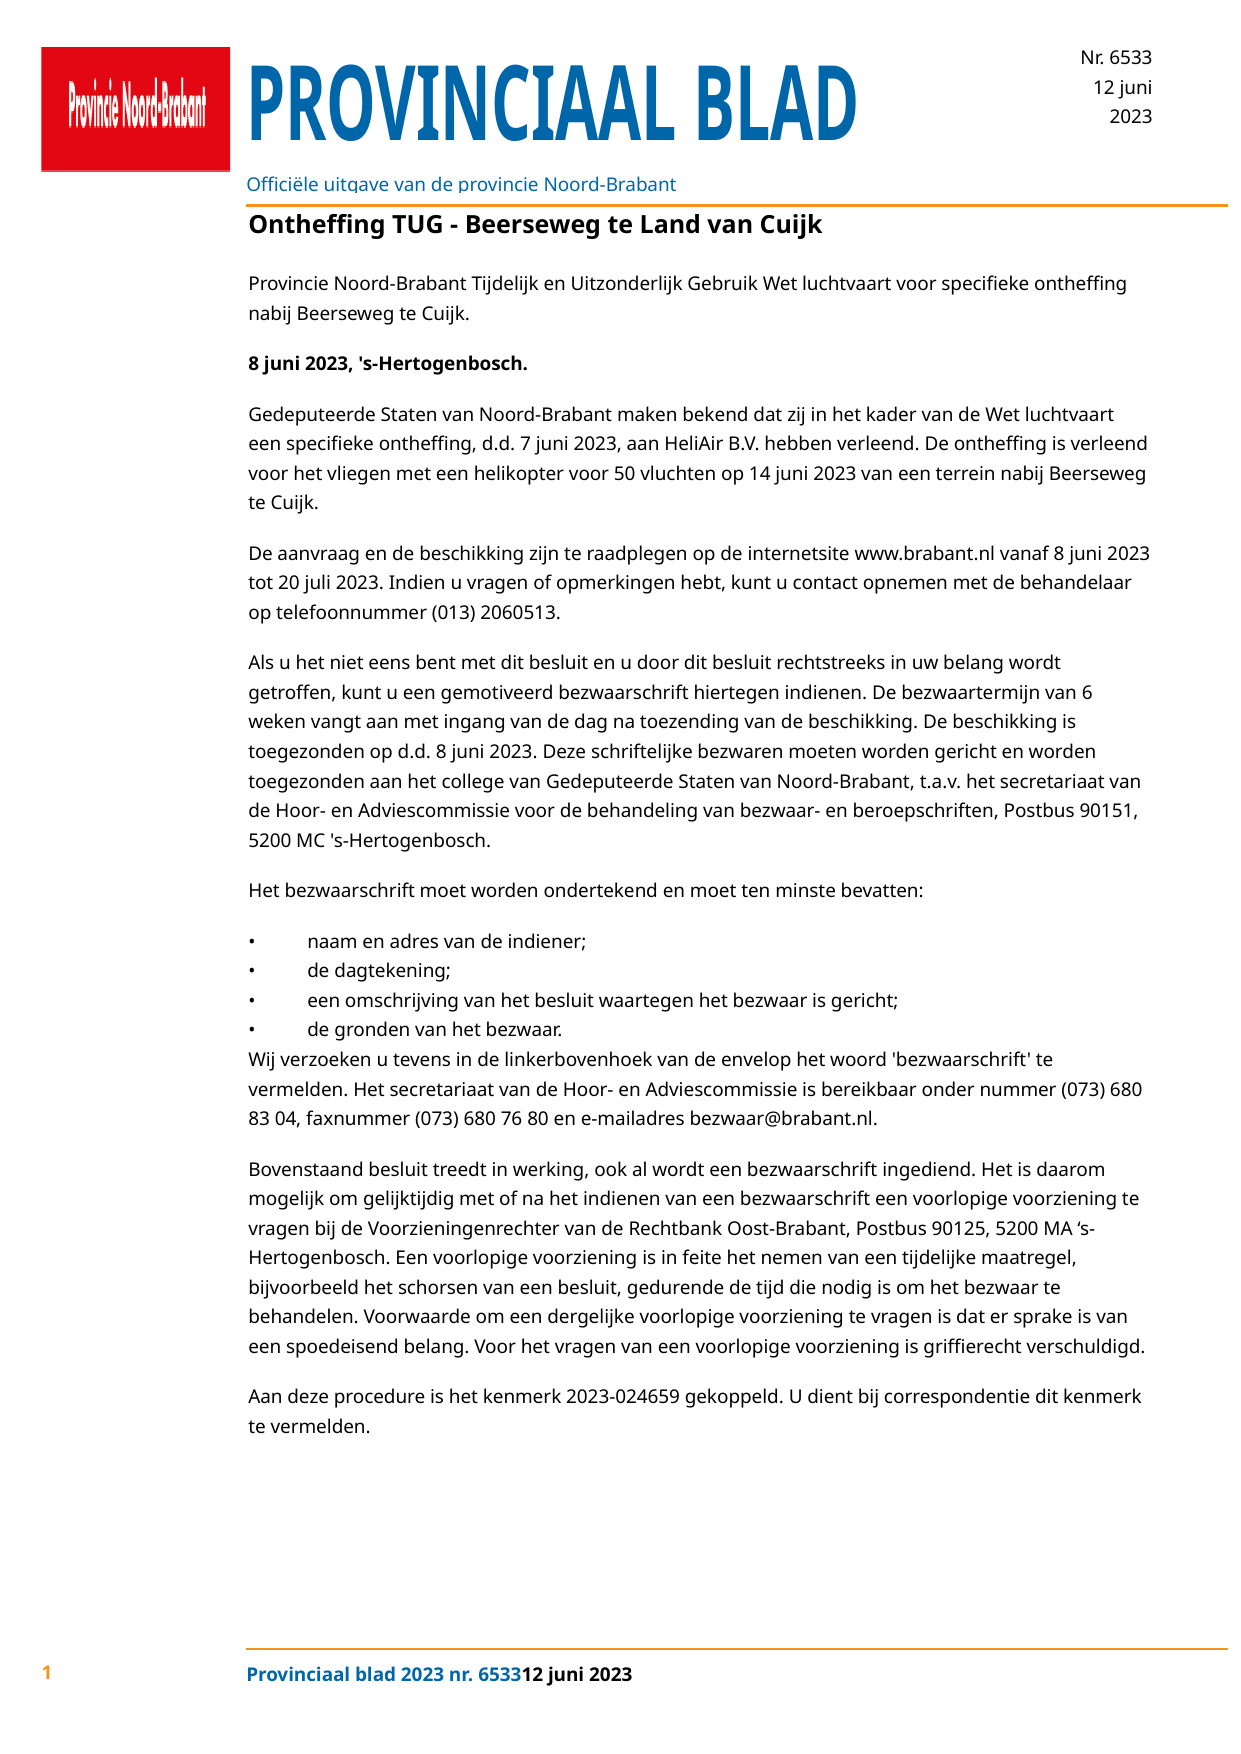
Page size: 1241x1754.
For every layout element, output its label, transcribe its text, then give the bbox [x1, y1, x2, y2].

text 8 juni 2023, 's-Hertogenbosch. [248, 350, 1152, 376]
text Gedeputeerde Staten van Noord-Brabant maken bekend dat zij in het kader van de Wet luchtvaart een specifieke ontheffing, d.d. 7 juni 2023, aan HeliAir B.V. hebben verleend. De ontheffing is verleend voor het vliegen met een helikopter voor 50 vluchten op 14 juni 2023 van een terrein nabij Beerseweg te Cuijk. [248, 401, 1152, 515]
list de dagtekening; [248, 957, 1152, 983]
text Het bezwaarschrift moet worden ondertekend en moet ten minste bevatten: [248, 877, 1152, 903]
text Aan deze procedure is het kenmerk 2023-024659 gekoppeld. U dient bij correspondentie dit kenmerk te vermelden. [248, 1384, 1152, 1439]
list naam en adres van de indiener; [248, 928, 1152, 953]
list een omschrijving van het besluit waartegen het bezwaar is gericht; [248, 987, 1152, 1013]
text Wij verzoeken u tevens in de linkerbovenhoek van de envelop het woord 'bezwaarschrift' te vermelden. Het secretariaat van de Hoor- en Adviescommissie is bereikbaar onder nummer (073) 680 83 04, faxnummer (073) 680 76 80 en e-mailadres bezwaar@brabant.nl. [248, 1046, 1152, 1131]
text Provincie Noord-Brabant Tijdelijk en Uitzonderlijk Gebruik Wet luchtvaart voor specifieke ontheffing nabij Beerseweg te Cuijk. [248, 270, 1152, 326]
text Als u het niet eens bent met dit besluit en u door dit besluit rechtstreeks in uw belang wordt getroffen, kunt u een gemotiveerd bezwaarschrift hiertegen indienen. De bezwaartermijn van 6 weken vangt aan met ingang van de dag na toezending van de beschikking. De beschikking is toegezonden op d.d. 8 juni 2023. Deze schriftelijke bezwaren moeten worden gericht en worden toegezonden aan het college van Gedeputeerde Staten van Noord-Brabant, t.a.v. het secretariaat van de Hoor- en Adviescommissie voor de behandeling van bezwaar- en beroepschriften, Postbus 90151, 5200 MC 's-Hertogenbosch. [248, 649, 1152, 853]
picture [41, 47, 231, 172]
text Bovenstaand besluit treedt in werking, ook al wordt een bezwaarschrift ingediend. Het is daarom mogelijk om gelijktijdig met of na het indienen van een bezwaarschrift een voorlopige voorziening te vragen bij de Voorzieningenrechter van de Rechtbank Oost-Brabant, Postbus 90125, 5200 MA ‘s-Hertogenbosch. Een voorlopige voorziening is in feite het nemen van een tijdelijke maatregel, bijvoorbeeld het schorsen van een besluit, gedurende de tijd die nodig is om het bezwaar te behandelen. Voorwaarde om een dergelijke voorlopige voorziening te vragen is dat er sprake is van een spoedeisend belang. Voor het vragen van een voorlopige voorziening is griffierecht verschuldigd. [248, 1156, 1152, 1359]
text Ontheffing TUG - Beerseweg te Land van Cuijk [248, 207, 1152, 241]
list de gronden van het bezwaar. [248, 1017, 1152, 1042]
text De aanvraag en de beschikking zijn te raadplegen op de internetsite www.brabant.nl vanaf 8 juni 2023 tot 20 juli 2023. Indien u vragen of opmerkingen hebt, kunt u contact opnemen met de behandelaar op telefoonnummer (013) 2060513. [248, 540, 1152, 625]
